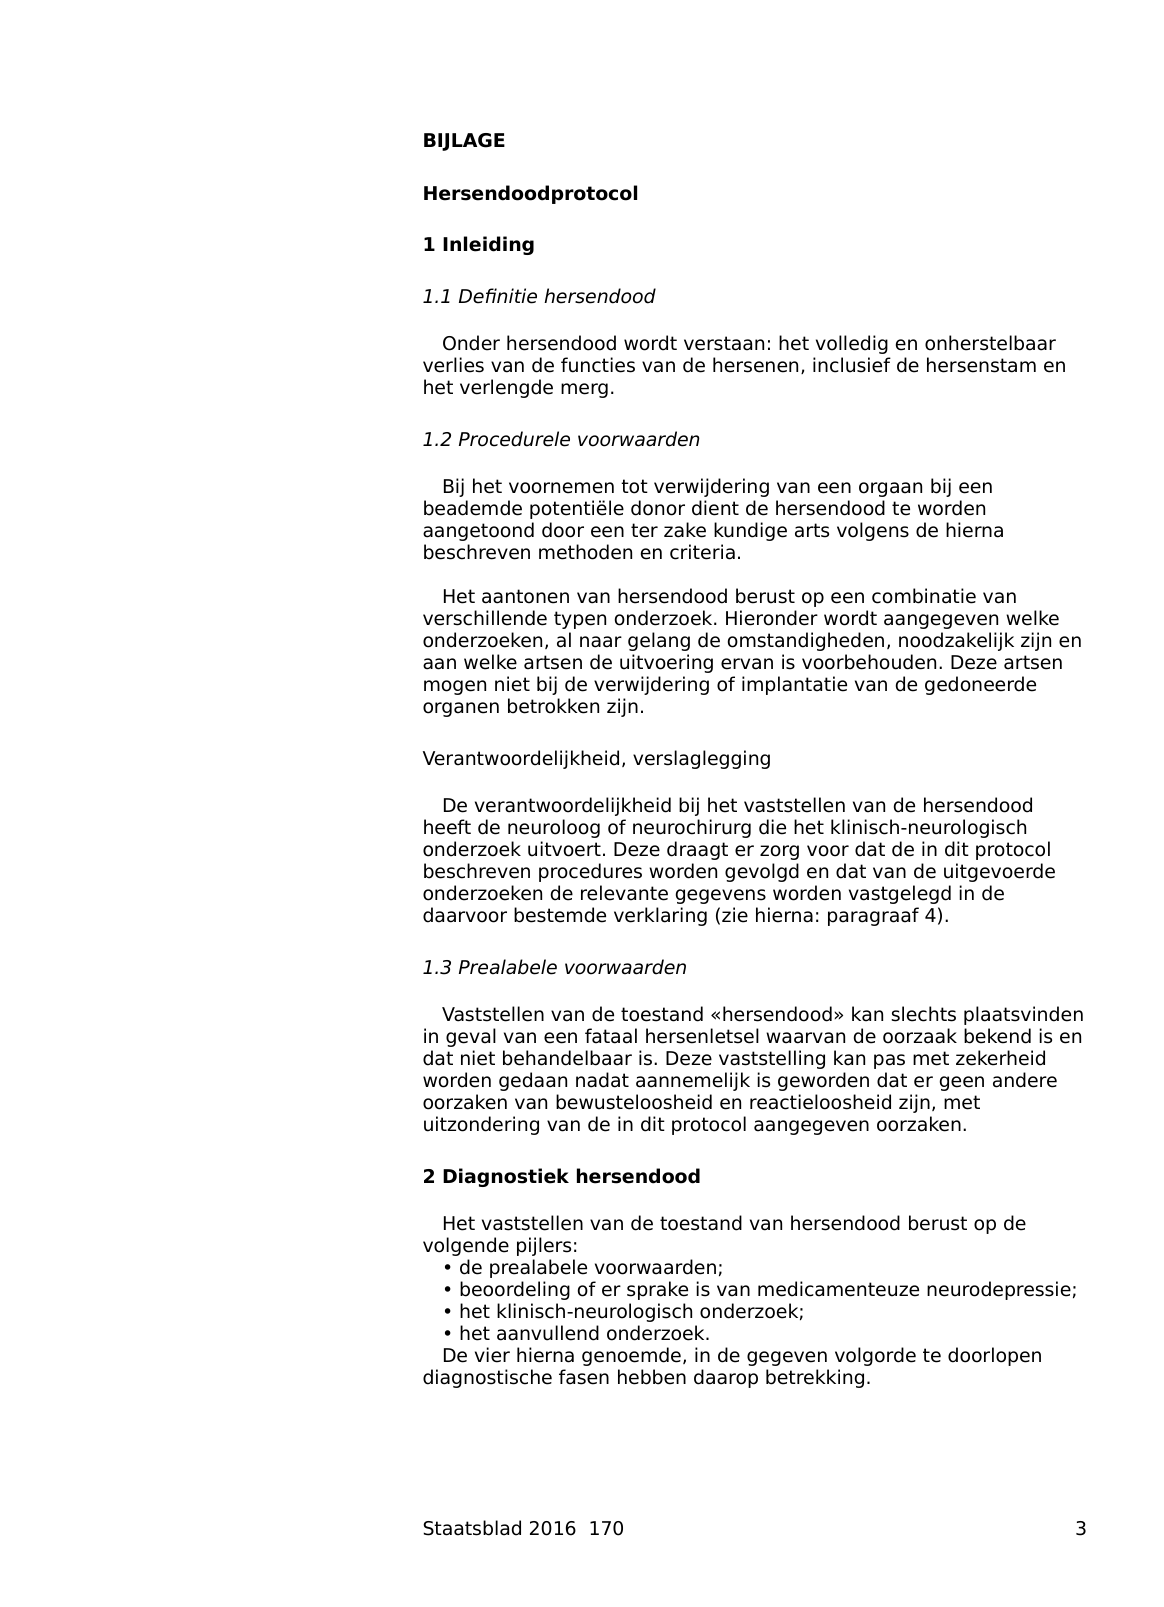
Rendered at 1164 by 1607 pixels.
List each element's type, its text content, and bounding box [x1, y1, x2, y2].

subtitle Hersendoodprotocol [422, 182, 1087, 204]
text • de prealabele voorwaarden; [422, 1257, 1087, 1279]
subtitle 1.2 Procedurele voorwaarden [422, 429, 1087, 451]
subtitle BIJLAGE [422, 130, 1087, 152]
text • het aanvullend onderzoek. [422, 1323, 1087, 1345]
subtitle 2 Diagnostiek hersendood [422, 1166, 1087, 1188]
text De vier hierna genoemde, in de gegeven volgorde te doorlopen diagnostische fasen hebben daarop betrekking. [422, 1345, 1087, 1389]
text • het klinisch-neurologisch onderzoek; [422, 1301, 1087, 1323]
subtitle Verantwoordelijkheid, verslaglegging [422, 748, 1087, 770]
subtitle 1 Inleiding [422, 234, 1087, 256]
text Onder hersendood wordt verstaan: het volledig en onherstelbaar verlies van de functies van de hersenen, inclusief de hersenstam en het verlengde merg. [422, 333, 1087, 399]
text De verantwoordelijkheid bij het vaststellen van de hersendood heeft de neuroloog of neurochirurg die het klinisch-neurologisch onderzoek uitvoert. Deze draagt er zorg voor dat de in dit protocol beschreven procedures worden gevolgd en dat van de uitgevoerde onderzoeken de relevante gegevens worden vastgelegd in de daarvoor bestemde verklaring (zie hierna: paragraaf 4). [422, 795, 1087, 927]
text Bij het voornemen tot verwijdering van een orgaan bij een beademde potentiële donor dient de hersendood te worden aangetoond door een ter zake kundige arts volgens de hierna beschreven methoden en criteria. [422, 476, 1087, 564]
text Het aantonen van hersendood berust op een combinatie van verschillende typen onderzoek. Hieronder wordt aangegeven welke onderzoeken, al naar gelang de omstandigheden, noodzakelijk zijn en aan welke artsen de uitvoering ervan is voorbehouden. Deze artsen mogen niet bij de verwijdering of implantatie van de gedoneerde organen betrokken zijn. [422, 586, 1087, 718]
text Het vaststellen van de toestand van hersendood berust op de volgende pijlers: [422, 1213, 1087, 1257]
text • beoordeling of er sprake is van medicamenteuze neurodepressie; [422, 1279, 1087, 1301]
subtitle 1.1 Definitie hersendood [422, 286, 1087, 308]
subtitle 1.3 Prealabele voorwaarden [422, 957, 1087, 979]
text Vaststellen van de toestand «hersendood» kan slechts plaatsvinden in geval van een fataal hersenletsel waarvan de oorzaak bekend is en dat niet behandelbaar is. Deze vaststelling kan pas met zekerheid worden gedaan nadat aannemelijk is geworden dat er geen andere oorzaken van bewusteloosheid en reactieloosheid zijn, met uitzondering van de in dit protocol aangegeven oorzaken. [422, 1004, 1087, 1136]
